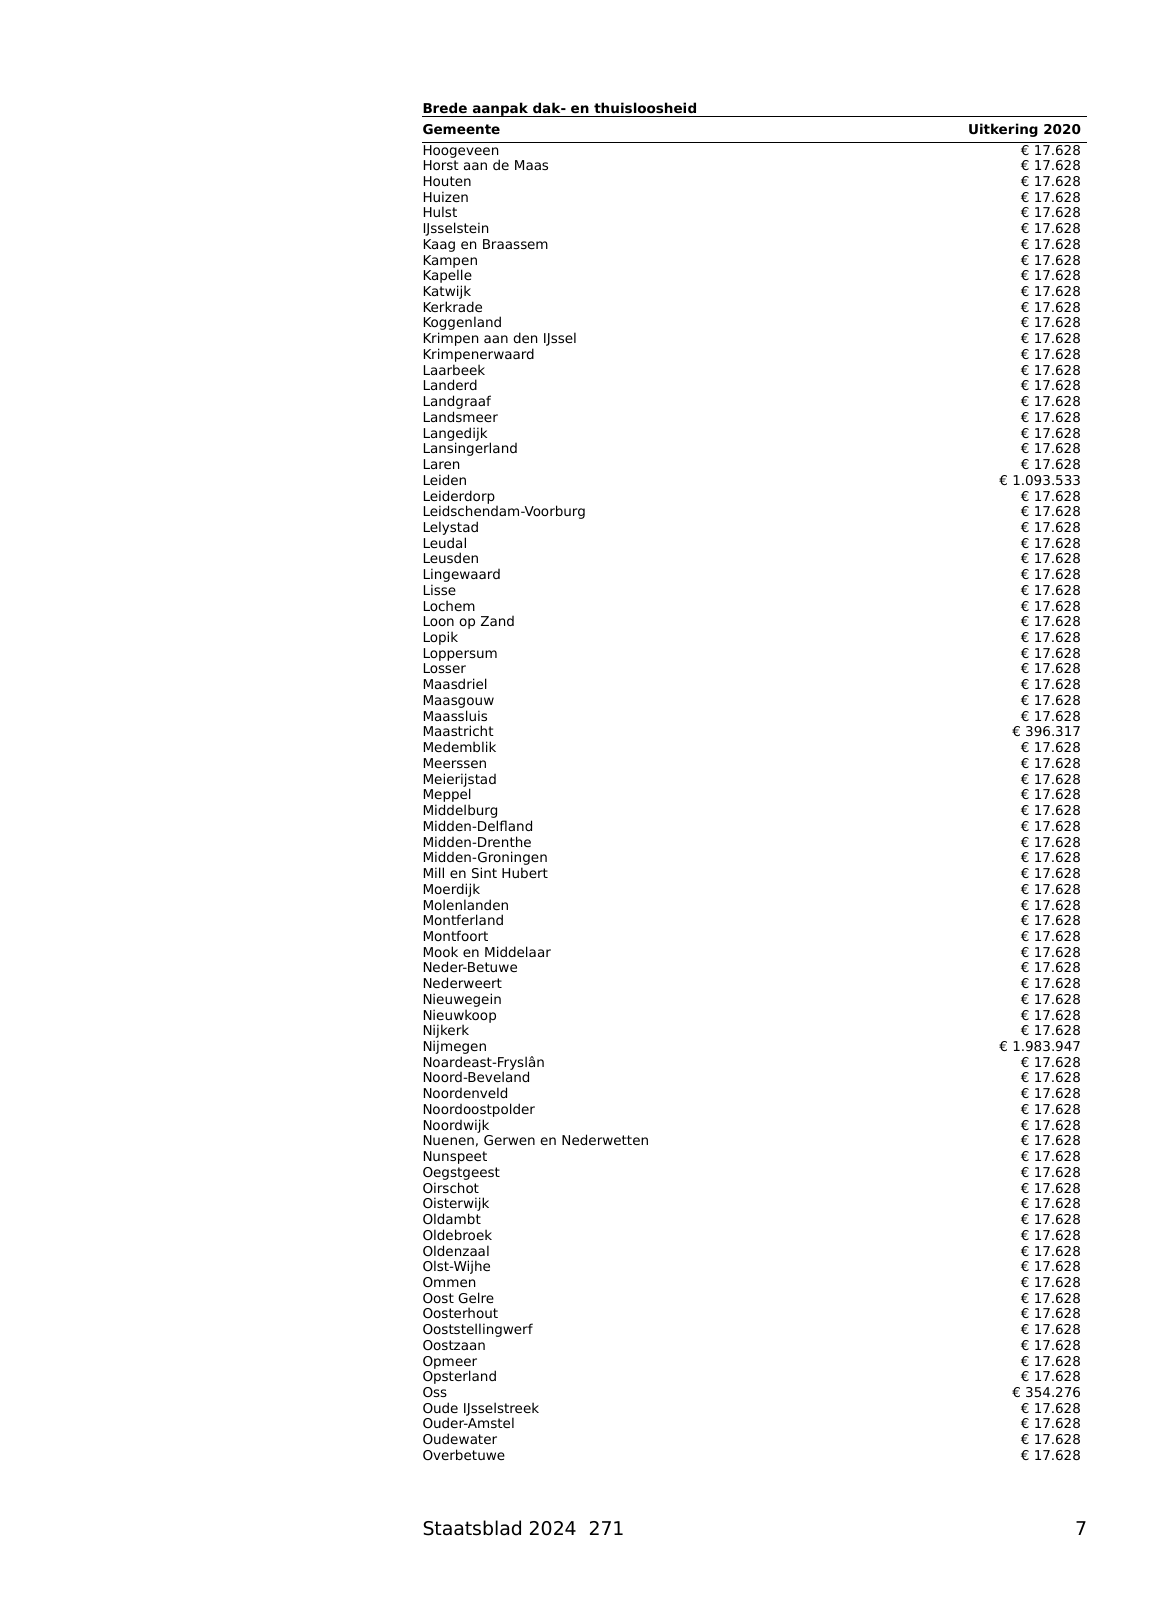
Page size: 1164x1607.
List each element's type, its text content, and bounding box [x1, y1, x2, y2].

table_cell € 17.628 [754, 929, 1087, 944]
table_cell Overbetuwe [422, 1448, 754, 1463]
table_cell Medemblik [422, 740, 754, 756]
table_cell € 17.628 [754, 976, 1087, 992]
table_cell Hoogeveen [422, 143, 754, 158]
table_cell Mook en Middelaar [422, 945, 754, 960]
table_cell € 17.628 [754, 960, 1087, 976]
table_cell € 17.628 [754, 1291, 1087, 1306]
table_cell Landsmeer [422, 410, 754, 425]
table_cell Nieuwkoop [422, 1008, 754, 1023]
table_cell Lopik [422, 630, 754, 646]
table_cell € 17.628 [754, 1149, 1087, 1165]
table_cell € 17.628 [754, 441, 1087, 457]
table_cell Oost Gelre [422, 1291, 754, 1306]
table_cell Oldenzaal [422, 1243, 754, 1259]
table_cell Meerssen [422, 756, 754, 771]
table_cell Ooststellingwerf [422, 1322, 754, 1338]
table_cell € 17.628 [754, 834, 1087, 850]
table_cell € 17.628 [754, 221, 1087, 237]
table_cell € 17.628 [754, 1369, 1087, 1385]
table_cell € 17.628 [754, 253, 1087, 268]
table_cell € 17.628 [754, 897, 1087, 913]
table_cell Middelburg [422, 803, 754, 819]
table_cell € 17.628 [754, 583, 1087, 598]
table_cell Nuenen, Gerwen en Nederwetten [422, 1133, 754, 1149]
table_cell € 17.628 [754, 709, 1087, 724]
table_cell Oegstgeest [422, 1165, 754, 1180]
table_cell Oldebroek [422, 1228, 754, 1243]
table_cell € 17.628 [754, 520, 1087, 536]
table_cell € 17.628 [754, 677, 1087, 693]
table_cell € 17.628 [754, 174, 1087, 189]
table_cell € 17.628 [754, 268, 1087, 284]
table_cell Noord-Beveland [422, 1070, 754, 1086]
table_cell Leiden [422, 473, 754, 488]
table_cell Loon op Zand [422, 614, 754, 630]
table_cell Nieuwegein [422, 992, 754, 1007]
table_cell Horst aan de Maas [422, 158, 754, 174]
table_cell Ouder-Amstel [422, 1416, 754, 1432]
table_cell Mill en Sint Hubert [422, 866, 754, 882]
table_cell € 17.628 [754, 787, 1087, 803]
table_cell € 17.628 [754, 315, 1087, 331]
table_cell € 17.628 [754, 850, 1087, 866]
table_cell Kaag en Braassem [422, 237, 754, 252]
table_cell € 17.628 [754, 1401, 1087, 1416]
table_cell € 17.628 [754, 740, 1087, 756]
table_cell € 17.628 [754, 1306, 1087, 1322]
table_cell Oirschot [422, 1180, 754, 1196]
table_cell Nunspeet [422, 1149, 754, 1165]
table_cell Leiderdorp [422, 488, 754, 504]
table_cell € 17.628 [754, 1055, 1087, 1070]
table_cell Leusden [422, 551, 754, 567]
table_cell Losser [422, 661, 754, 677]
table_cell € 17.628 [754, 1243, 1087, 1259]
table_cell € 17.628 [754, 536, 1087, 551]
table_cell € 17.628 [754, 614, 1087, 630]
table_cell € 17.628 [754, 190, 1087, 205]
table_cell Midden-Delfland [422, 819, 754, 834]
table_cell Huizen [422, 190, 754, 205]
table_cell Noordwijk [422, 1118, 754, 1133]
table_cell € 17.628 [754, 347, 1087, 362]
table_cell Montfoort [422, 929, 754, 944]
table_cell € 17.628 [754, 567, 1087, 583]
table_cell € 17.628 [754, 1070, 1087, 1086]
table_cell Oss [422, 1385, 754, 1401]
table_cell € 17.628 [754, 1432, 1087, 1448]
table_cell € 17.628 [754, 394, 1087, 410]
table_cell Houten [422, 174, 754, 189]
table_cell € 17.628 [754, 661, 1087, 677]
table_cell € 17.628 [754, 1165, 1087, 1180]
table_cell € 17.628 [754, 803, 1087, 819]
table_cell Lelystad [422, 520, 754, 536]
table_cell € 17.628 [754, 756, 1087, 771]
table_cell Krimpen aan den IJssel [422, 331, 754, 347]
table_cell Meppel [422, 787, 754, 803]
table_cell € 17.628 [754, 1118, 1087, 1133]
table_cell € 17.628 [754, 630, 1087, 646]
table_cell € 17.628 [754, 425, 1087, 441]
table_cell Opsterland [422, 1369, 754, 1385]
table_cell € 17.628 [754, 410, 1087, 425]
table_cell Lisse [422, 583, 754, 598]
table_cell Laarbeek [422, 363, 754, 378]
table_cell € 17.628 [754, 819, 1087, 834]
table_cell Montferland [422, 913, 754, 929]
table_cell € 17.628 [754, 771, 1087, 787]
table_cell Lingewaard [422, 567, 754, 583]
table_cell Noordenveld [422, 1086, 754, 1102]
table_cell Ommen [422, 1275, 754, 1291]
table_cell Leidschendam-Voorburg [422, 504, 754, 520]
table_cell Nijkerk [422, 1023, 754, 1039]
table_cell Gemeente [422, 117, 754, 142]
table_cell € 17.628 [754, 363, 1087, 378]
table_cell Loppersum [422, 646, 754, 661]
table_cell Noardeast-Fryslân [422, 1055, 754, 1070]
table_cell Landgraaf [422, 394, 754, 410]
table_cell Neder-Betuwe [422, 960, 754, 976]
table_cell Moerdijk [422, 882, 754, 897]
table_cell € 17.628 [754, 1180, 1087, 1196]
table_cell Uitkering 2020 [754, 117, 1087, 142]
table_cell € 17.628 [754, 1259, 1087, 1275]
table_cell Oude IJsselstreek [422, 1401, 754, 1416]
table_cell € 17.628 [754, 378, 1087, 394]
table_cell Nederweert [422, 976, 754, 992]
table_cell Oosterhout [422, 1306, 754, 1322]
table_cell € 17.628 [754, 1008, 1087, 1023]
table_cell € 17.628 [754, 1212, 1087, 1228]
table_cell Hulst [422, 205, 754, 221]
table_cell € 17.628 [754, 237, 1087, 252]
table_cell € 17.628 [754, 551, 1087, 567]
table_cell Maasdriel [422, 677, 754, 693]
table_cell € 17.628 [754, 1416, 1087, 1432]
table_cell Kerkrade [422, 300, 754, 315]
table_cell € 17.628 [754, 913, 1087, 929]
table_cell € 17.628 [754, 488, 1087, 504]
table_cell Kapelle [422, 268, 754, 284]
table_cell Opmeer [422, 1354, 754, 1369]
table_cell € 17.628 [754, 1322, 1087, 1338]
table_cell Koggenland [422, 315, 754, 331]
table_cell € 17.628 [754, 504, 1087, 520]
table_cell Molenlanden [422, 897, 754, 913]
table_cell € 17.628 [754, 1196, 1087, 1212]
table_cell Oudewater [422, 1432, 754, 1448]
table_cell Oldambt [422, 1212, 754, 1228]
table_cell € 17.628 [754, 1228, 1087, 1243]
table_cell € 354.276 [754, 1385, 1087, 1401]
table_cell Landerd [422, 378, 754, 394]
table_cell € 17.628 [754, 882, 1087, 897]
table_cell € 396.317 [754, 724, 1087, 740]
table_cell € 17.628 [754, 143, 1087, 158]
table_cell € 1.093.533 [754, 473, 1087, 488]
table_cell Noordoostpolder [422, 1102, 754, 1117]
table_cell Oisterwijk [422, 1196, 754, 1212]
table_cell Maastricht [422, 724, 754, 740]
table_cell € 17.628 [754, 1338, 1087, 1353]
table_cell Oostzaan [422, 1338, 754, 1353]
table_cell € 17.628 [754, 158, 1087, 174]
table_cell € 17.628 [754, 1086, 1087, 1102]
table_cell € 17.628 [754, 205, 1087, 221]
table_cell € 17.628 [754, 1448, 1087, 1463]
table_cell € 17.628 [754, 1133, 1087, 1149]
table_cell Olst-Wijhe [422, 1259, 754, 1275]
table_cell € 17.628 [754, 284, 1087, 299]
table_cell € 1.983.947 [754, 1039, 1087, 1054]
table_cell Maassluis [422, 709, 754, 724]
table_cell Laren [422, 457, 754, 473]
table_cell € 17.628 [754, 1023, 1087, 1039]
table_cell € 17.628 [754, 693, 1087, 708]
table_cell Kampen [422, 253, 754, 268]
table_cell Meierijstad [422, 771, 754, 787]
table_cell € 17.628 [754, 457, 1087, 473]
table_cell € 17.628 [754, 1354, 1087, 1369]
table_cell Katwijk [422, 284, 754, 299]
table_cell € 17.628 [754, 866, 1087, 882]
table_cell Midden-Groningen [422, 850, 754, 866]
table_cell Krimpenerwaard [422, 347, 754, 362]
table_cell Maasgouw [422, 693, 754, 708]
table_cell € 17.628 [754, 1275, 1087, 1291]
table_cell € 17.628 [754, 1102, 1087, 1117]
table_cell € 17.628 [754, 646, 1087, 661]
table_cell € 17.628 [754, 331, 1087, 347]
table_cell Langedijk [422, 425, 754, 441]
table_cell € 17.628 [754, 945, 1087, 960]
table_cell IJsselstein [422, 221, 754, 237]
table_cell € 17.628 [754, 300, 1087, 315]
table_cell € 17.628 [754, 599, 1087, 614]
table_cell Midden-Drenthe [422, 834, 754, 850]
table_cell Nijmegen [422, 1039, 754, 1054]
table_cell Leudal [422, 536, 754, 551]
table_cell Lochem [422, 599, 754, 614]
table_header Brede aanpak dak- en thuisloosheid [422, 100, 1087, 116]
table_cell Lansingerland [422, 441, 754, 457]
table_cell € 17.628 [754, 992, 1087, 1007]
